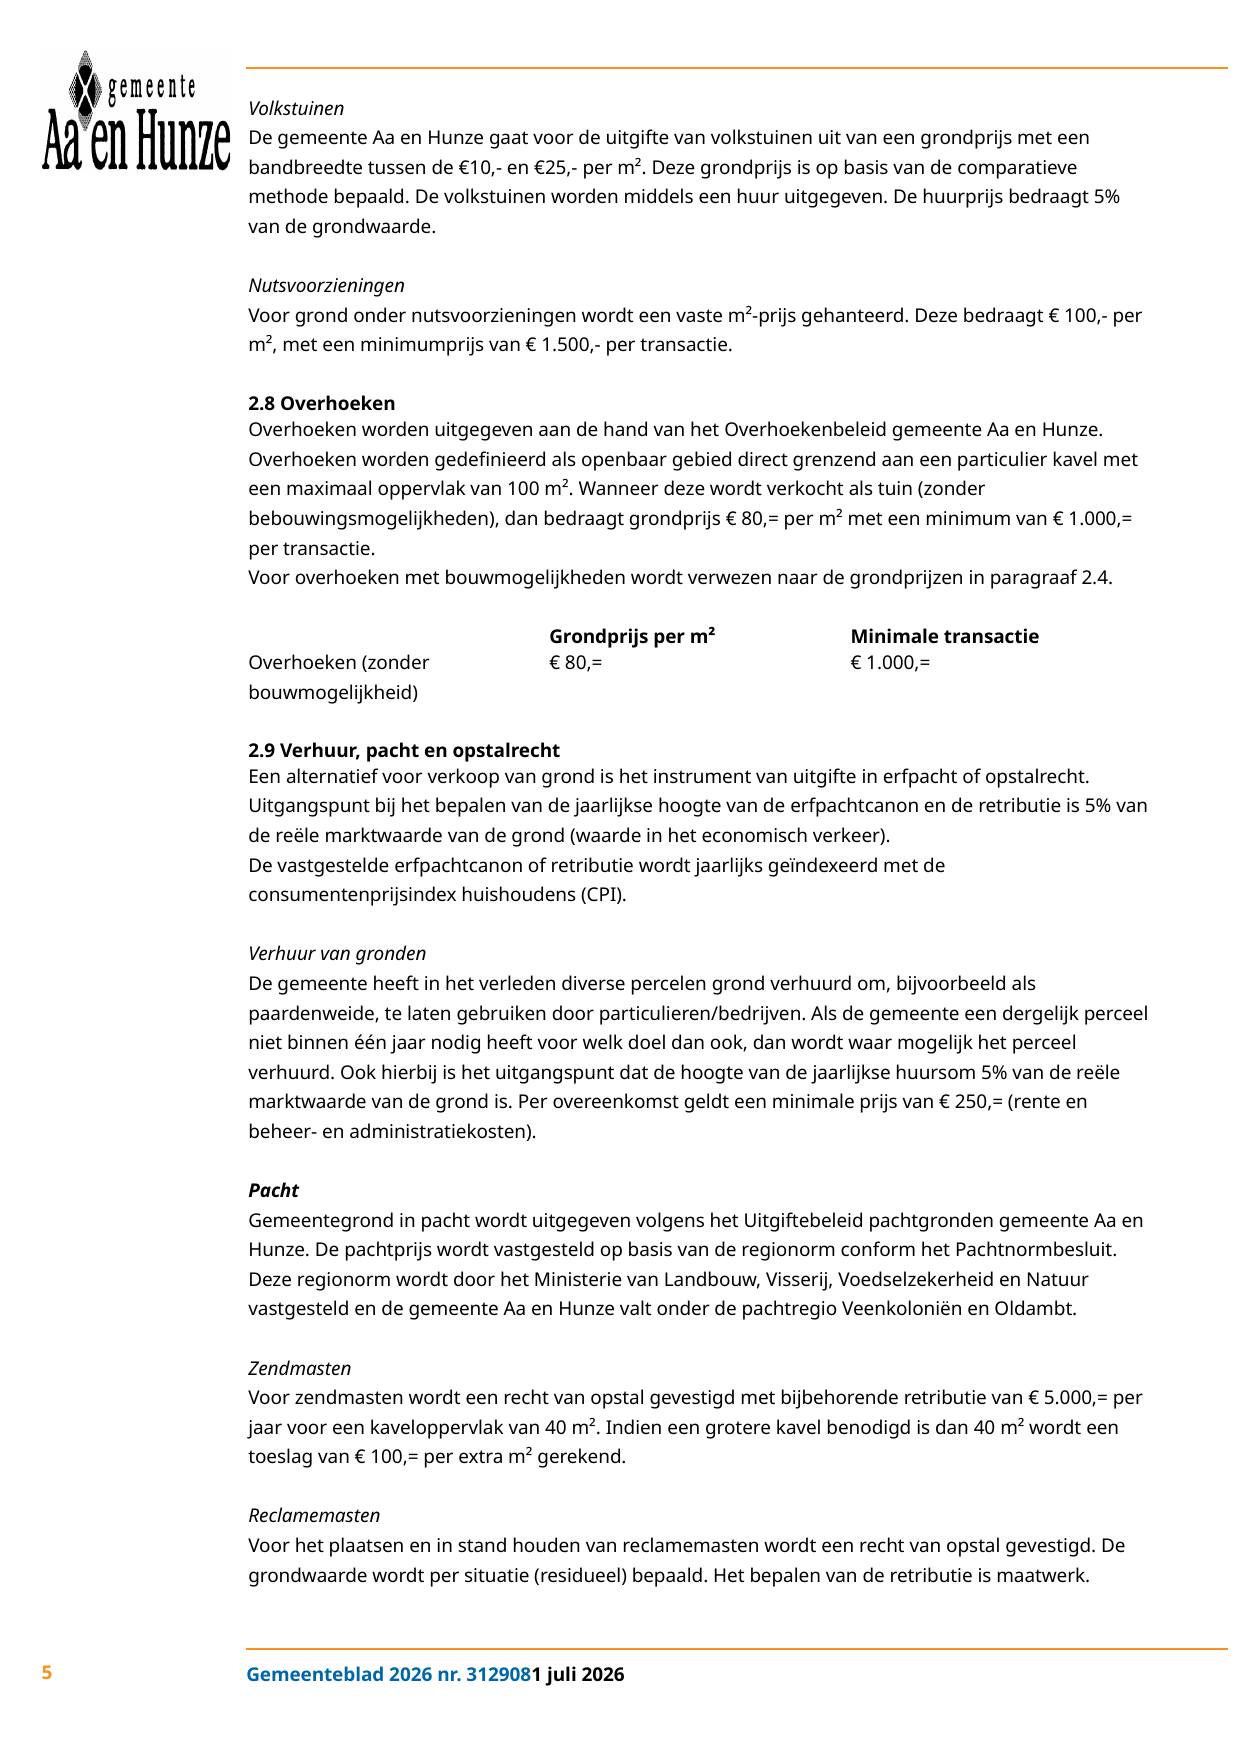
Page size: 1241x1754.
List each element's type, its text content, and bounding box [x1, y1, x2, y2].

text 2.8 Overhoeken [248, 391, 1152, 416]
table_cell € 80,= [549, 649, 850, 704]
text Reclamemasten [248, 1503, 1152, 1528]
text Zendmasten [248, 1355, 1152, 1381]
text Overhoeken worden gedefinieerd als openbaar gebied direct grenzend aan een particulier kavel met een maximaal oppervlak van 100 m². Wanneer deze wordt verkocht als tuin (zonder bebouwingsmogelijkheden), dan bedraagt grondprijs € 80,= per m² met een minimum van € 1.000,= per transactie. [248, 446, 1152, 560]
table_cell Overhoeken (zonder bouwmogelijkheid) [248, 649, 549, 704]
table_header [248, 624, 549, 649]
table_cell € 1.000,= [850, 649, 1152, 704]
text Volkstuinen [248, 95, 1152, 121]
text Verhuur van gronden [248, 941, 1152, 966]
text Een alternatief voor verkoop van grond is het instrument van uitgifte in erfpacht of opstalrecht. Uitgangspunt bij het bepalen van de jaarlijkse hoogte van de erfpachtcanon en de retributie is 5% van de reële marktwaarde van de grond (waarde in het economisch verkeer). [248, 763, 1152, 848]
text De gemeente heeft in het verleden diverse percelen grond verhuurd om, bijvoorbeeld als paardenweide, te laten gebruiken door particulieren/bedrijven. Als de gemeente een dergelijk perceel niet binnen één jaar nodig heeft voor welk doel dan ook, dan wordt waar mogelijk het perceel verhuurd. Ook hierbij is het uitgangspunt dat de hoogte van de jaarlijkse huursom 5% van de reële marktwaarde van de grond is. Per overeenkomst geldt een minimale prijs van € 250,= (rente en beheer- en administratiekosten). [248, 970, 1152, 1144]
text Voor zendmasten wordt een recht van opstal gevestigd met bijbehorende retributie van € 5.000,= per jaar voor een kaveloppervlak van 40 m². Indien een grotere kavel benodigd is dan 40 m² wordt een toeslag van € 100,= per extra m² gerekend. [248, 1384, 1152, 1469]
text Nutsvoorzieningen [248, 272, 1152, 298]
table_header Grondprijs per m² [549, 624, 850, 649]
text Voor grond onder nutsvoorzieningen wordt een vaste m²-prijs gehanteerd. Deze bedraagt € 100,- per m², met een minimumprijs van € 1.500,- per transactie. [248, 302, 1152, 357]
text De gemeente Aa en Hunze gaat voor de uitgifte van volkstuinen uit van een grondprijs met een bandbreedte tussen de €10,- en €25,- per m². Deze grondprijs is op basis van de comparatieve methode bepaald. De volkstuinen worden middels een huur uitgegeven. De huurprijs bedraagt 5% van de grondwaarde. [248, 124, 1152, 239]
text Voor het plaatsen en in stand houden van reclamemasten wordt een recht van opstal gevestigd. De grondwaarde wordt per situatie (residueel) bepaald. Het bepalen van de retributie is maatwerk. [248, 1532, 1152, 1588]
text Overhoeken worden uitgegeven aan de hand van het Overhoekenbeleid gemeente Aa en Hunze. [248, 416, 1152, 442]
text De vastgestelde erfpachtcanon of retributie wordt jaarlijks geïndexeerd met de consumentenprijsindex huishoudens (CPI). [248, 852, 1152, 907]
text Gemeentegrond in pacht wordt uitgegeven volgens het Uitgiftebeleid pachtgronden gemeente Aa en Hunze. De pachtprijs wordt vastgesteld op basis van de regionorm conform het Pachtnormbesluit. Deze regionorm wordt door het Ministerie van Landbouw, Visserij, Voedselzekerheid en Natuur vastgesteld en de gemeente Aa en Hunze valt onder de pachtregio Veenkoloniën en Oldambt. [248, 1207, 1152, 1321]
table_header Minimale transactie [850, 624, 1152, 649]
text Pacht [248, 1177, 1152, 1203]
text Voor overhoeken met bouwmogelijkheden wordt verwezen naar de grondprijzen in paragraaf 2.4. [248, 564, 1152, 590]
picture [41, 47, 231, 172]
text 2.9 Verhuur, pacht en opstalrecht [248, 737, 1152, 763]
